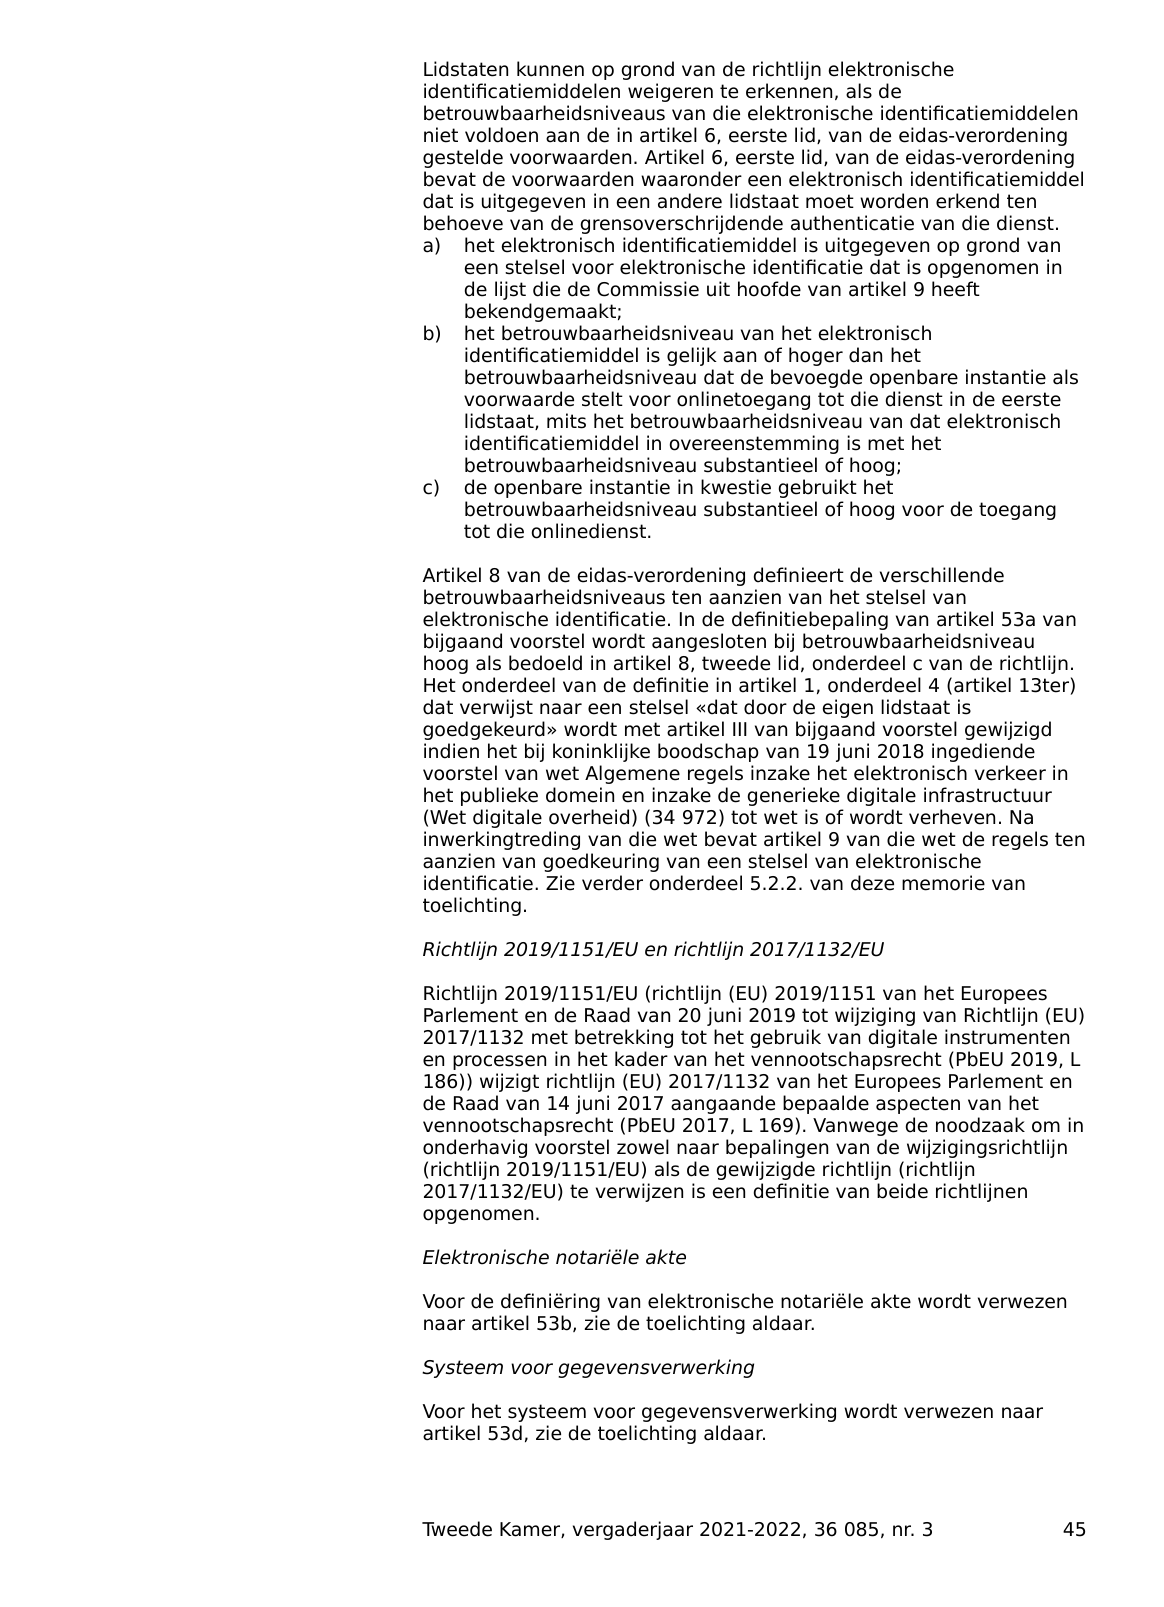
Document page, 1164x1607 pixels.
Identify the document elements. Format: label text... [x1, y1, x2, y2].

text Lidstaten kunnen op grond van de richtlijn elektronische identificatiemiddelen weigeren te erkennen, als de betrouwbaarheidsniveaus van die elektronische identificatiemiddelen niet voldoen aan de in artikel 6, eerste lid, van de eidas-verordening gestelde voorwaarden. Artikel 6, eerste lid, van de eidas-verordening bevat de voorwaarden waaronder een elektronisch identificatiemiddel dat is uitgegeven in een andere lidstaat moet worden erkend ten behoeve van de grensoverschrijdende authenticatie van die dienst. [422, 59, 1087, 235]
subtitle Elektronische notariële akte [422, 1247, 1087, 1269]
text Voor het systeem voor gegevensverwerking wordt verwezen naar artikel 53d, zie de toelichting aldaar. [422, 1401, 1087, 1445]
text Voor de definiëring van elektronische notariële akte wordt verwezen naar artikel 53b, zie de toelichting aldaar. [422, 1291, 1087, 1335]
subtitle Richtlijn 2019/1151/EU en richtlijn 2017/1132/EU [422, 939, 1087, 961]
text b) het betrouwbaarheidsniveau van het elektronisch identificatiemiddel is gelijk aan of hoger dan het betrouwbaarheidsniveau dat de bevoegde openbare instantie als voorwaarde stelt voor onlinetoegang tot die dienst in de eerste lidstaat, mits het betrouwbaarheidsniveau van dat elektronisch identificatiemiddel in overeenstemming is met het betrouwbaarheidsniveau substantieel of hoog; [422, 323, 1087, 477]
text Richtlijn 2019/1151/EU (richtlijn (EU) 2019/1151 van het Europees Parlement en de Raad van 20 juni 2019 tot wijziging van Richtlijn (EU) 2017/1132 met betrekking tot het gebruik van digitale instrumenten en processen in het kader van het vennootschapsrecht (PbEU 2019, L 186)) wijzigt richtlijn (EU) 2017/1132 van het Europees Parlement en de Raad van 14 juni 2017 aangaande bepaalde aspecten van het vennootschapsrecht (PbEU 2017, L 169). Vanwege de noodzaak om in onderhavig voorstel zowel naar bepalingen van de wijzigingsrichtlijn (richtlijn 2019/1151/EU) als de gewijzigde richtlijn (richtlijn 2017/1132/EU) te verwijzen is een definitie van beide richtlijnen opgenomen. [422, 983, 1087, 1224]
text Artikel 8 van de eidas-verordening definieert de verschillende betrouwbaarheidsniveaus ten aanzien van het stelsel van elektronische identificatie. In de definitiebepaling van artikel 53a van bijgaand voorstel wordt aangesloten bij betrouwbaarheidsniveau hoog als bedoeld in artikel 8, tweede lid, onderdeel c van de richtlijn. Het onderdeel van de definitie in artikel 1, onderdeel 4 (artikel 13ter) dat verwijst naar een stelsel «dat door de eigen lidstaat is goedgekeurd» wordt met artikel III van bijgaand voorstel gewijzigd indien het bij koninklijke boodschap van 19 juni 2018 ingediende voorstel van wet Algemene regels inzake het elektronisch verkeer in het publieke domein en inzake de generieke digitale infrastructuur (Wet digitale overheid) (34 972) tot wet is of wordt verheven. Na inwerkingtreding van die wet bevat artikel 9 van die wet de regels ten aanzien van goedkeuring van een stelsel van elektronische identificatie. Zie verder onderdeel 5.2.2. van deze memorie van toelichting. [422, 565, 1087, 916]
text c) de openbare instantie in kwestie gebruikt het betrouwbaarheidsniveau substantieel of hoog voor de toegang tot die onlinedienst. [422, 477, 1087, 543]
text a) het elektronisch identificatiemiddel is uitgegeven op grond van een stelsel voor elektronische identificatie dat is opgenomen in de lijst die de Commissie uit hoofde van artikel 9 heeft bekendgemaakt; [422, 235, 1087, 323]
subtitle Systeem voor gegevensverwerking [422, 1357, 1087, 1379]
